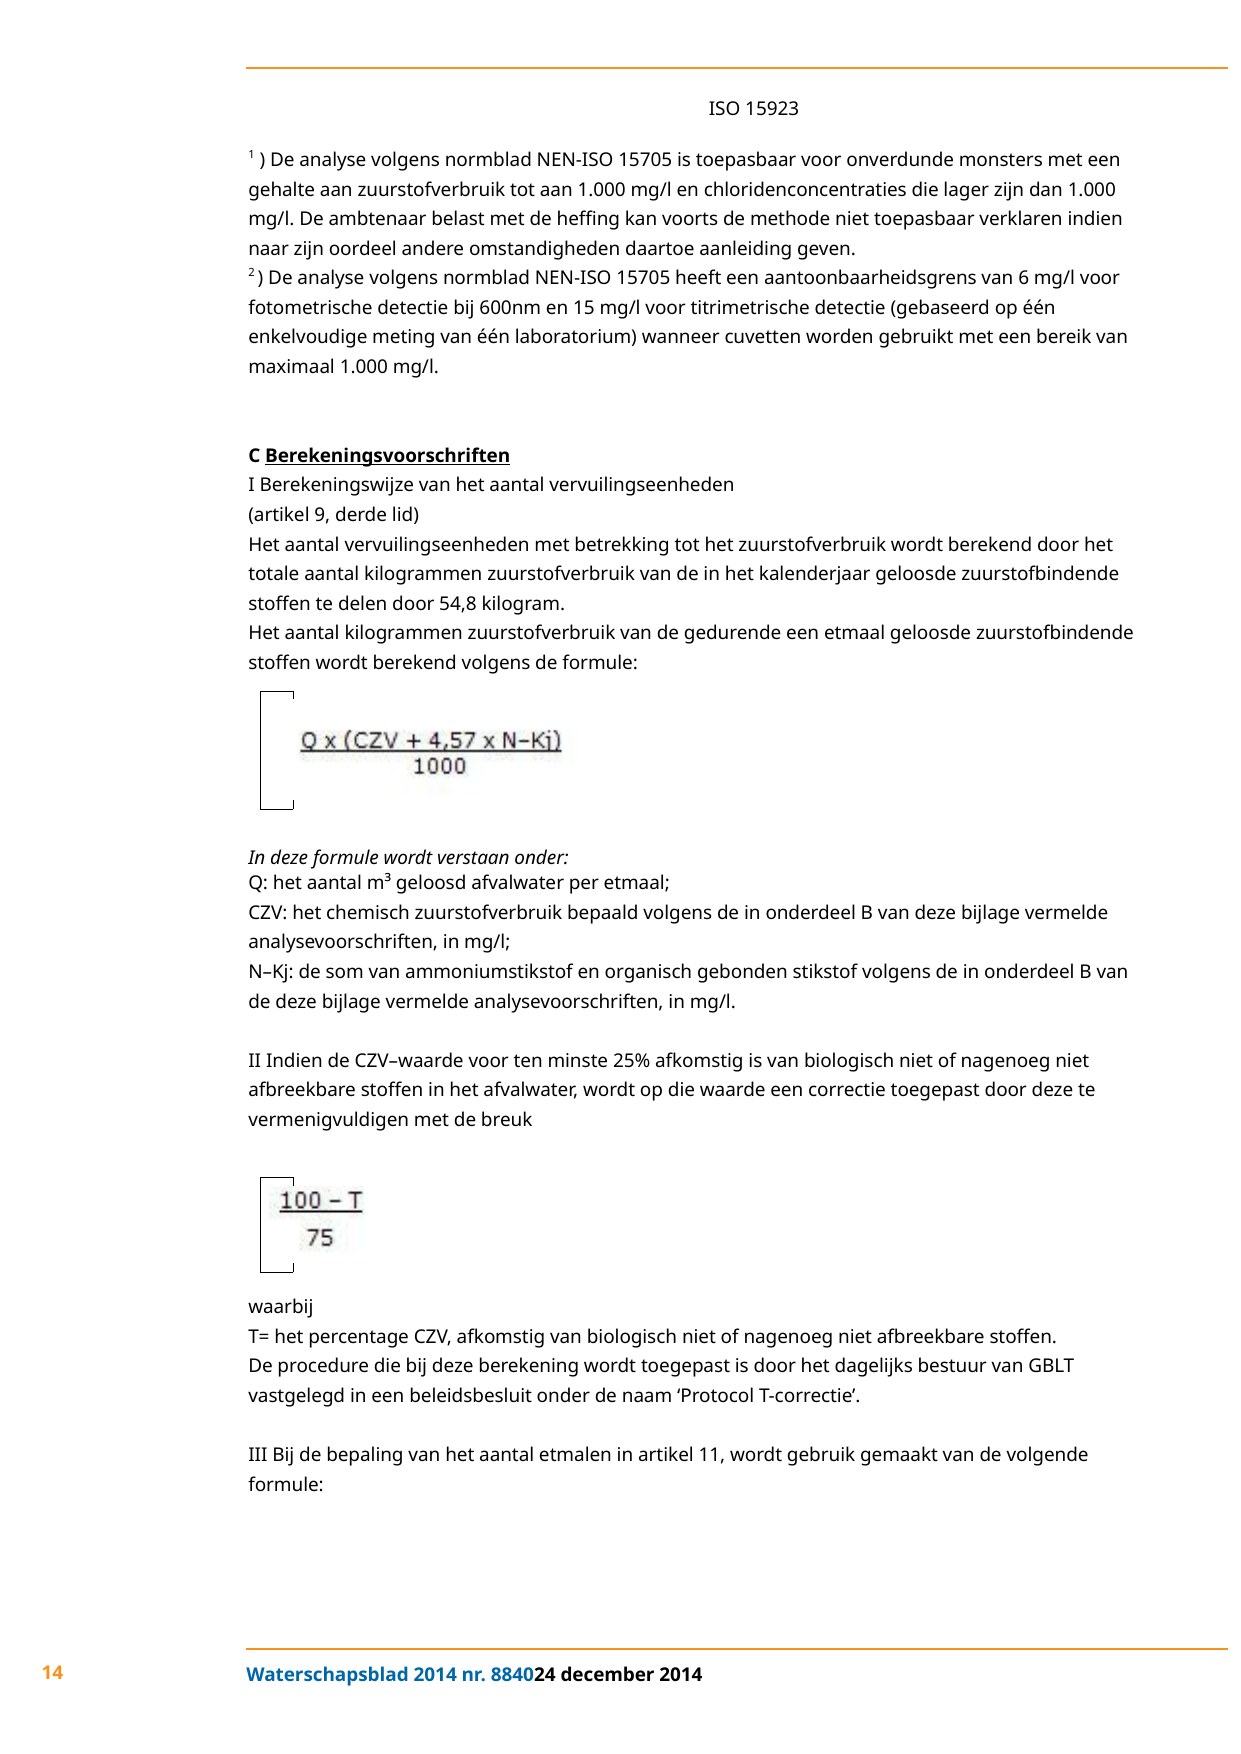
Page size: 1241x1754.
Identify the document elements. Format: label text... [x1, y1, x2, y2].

text (artikel 9, derde lid) [248, 501, 1152, 527]
picture [41, 47, 231, 172]
table_cell [470, 95, 709, 121]
text 2 ) De analyse volgens normblad NEN-ISO 15705 heeft een aantoonbaarheidsgrens van 6 mg/l voor fotometrische detectie bij 600nm en 15 mg/l voor titrimetrische detectie (gebaseerd op één enkelvoudige meting van één laboratorium) wanneer cuvetten worden gebruikt met een bereik van maximaal 1.000 mg/l. [248, 264, 1152, 379]
text III Bij de bepaling van het aantal etmalen in artikel 11, wordt gebruik gemaakt van de volgende formule: [248, 1441, 1152, 1497]
table_cell [948, 95, 1152, 121]
text Het aantal vervuilingseenheden met betrekking tot het zuurstofverbruik wordt berekend door het totale aantal kilogrammen zuurstofverbruik van de in het kalenderjaar geloosde zuurstofbindende stoffen te delen door 54,8 kilogram. [248, 531, 1152, 616]
text 1 ) De analyse volgens normblad NEN-ISO 15705 is toepasbaar voor onverdunde monsters met een gehalte aan zuurstofverbruik tot aan 1.000 mg/l en chloridenconcentraties die lager zijn dan 1.000 mg/l. De ambtenaar belast met de heffing kan voorts de methode niet toepasbaar verklaren indien naar zijn oordeel andere omstandigheden daartoe aanleiding geven. [248, 146, 1152, 261]
text T= het percentage CZV, afkomstig van biologisch niet of nagenoeg niet afbreekbare stoffen. [248, 1323, 1152, 1349]
text II Indien de CZV–waarde voor ten minste 25% afkomstig is van biologisch niet of nagenoeg niet afbreekbare stoffen in het afvalwater, wordt op die waarde een correctie toegepast door deze te vermenigvuldigen met de breuk [248, 1047, 1152, 1132]
text N–Kj: de som van ammoniumstikstof en organisch gebonden stikstof volgens de in onderdeel B van de deze bijlage vermelde analysevoorschriften, in mg/l. [248, 958, 1152, 1014]
table_cell [248, 95, 469, 121]
text De procedure die bij deze berekening wordt toegepast is door het dagelijks bestuur van GBLT vastgelegd in een beleidsbesluit onder de naam ‘Protocol T-correctie’. [248, 1352, 1152, 1408]
text In deze formule wordt verstaan onder: [248, 844, 1152, 869]
table_cell ISO 15923 [709, 95, 948, 121]
text Q: het aantal m³ geloosd afvalwater per etmaal; [248, 869, 1152, 895]
text CZV: het chemisch zuurstofverbruik bepaald volgens de in onderdeel B van deze bijlage vermelde analysevoorschriften, in mg/l; [248, 899, 1152, 954]
text Het aantal kilogrammen zuurstofverbruik van de gedurende een etmaal geloosde zuurstofbindende stoffen wordt berekend volgens de formule: [248, 619, 1152, 675]
picture [268, 1186, 387, 1263]
text I Berekeningswijze van het aantal vervuilingseenheden [248, 472, 1152, 497]
text C Berekeningsvoorschriften [248, 442, 1152, 468]
picture [268, 699, 624, 800]
text waarbij [248, 1293, 1152, 1319]
